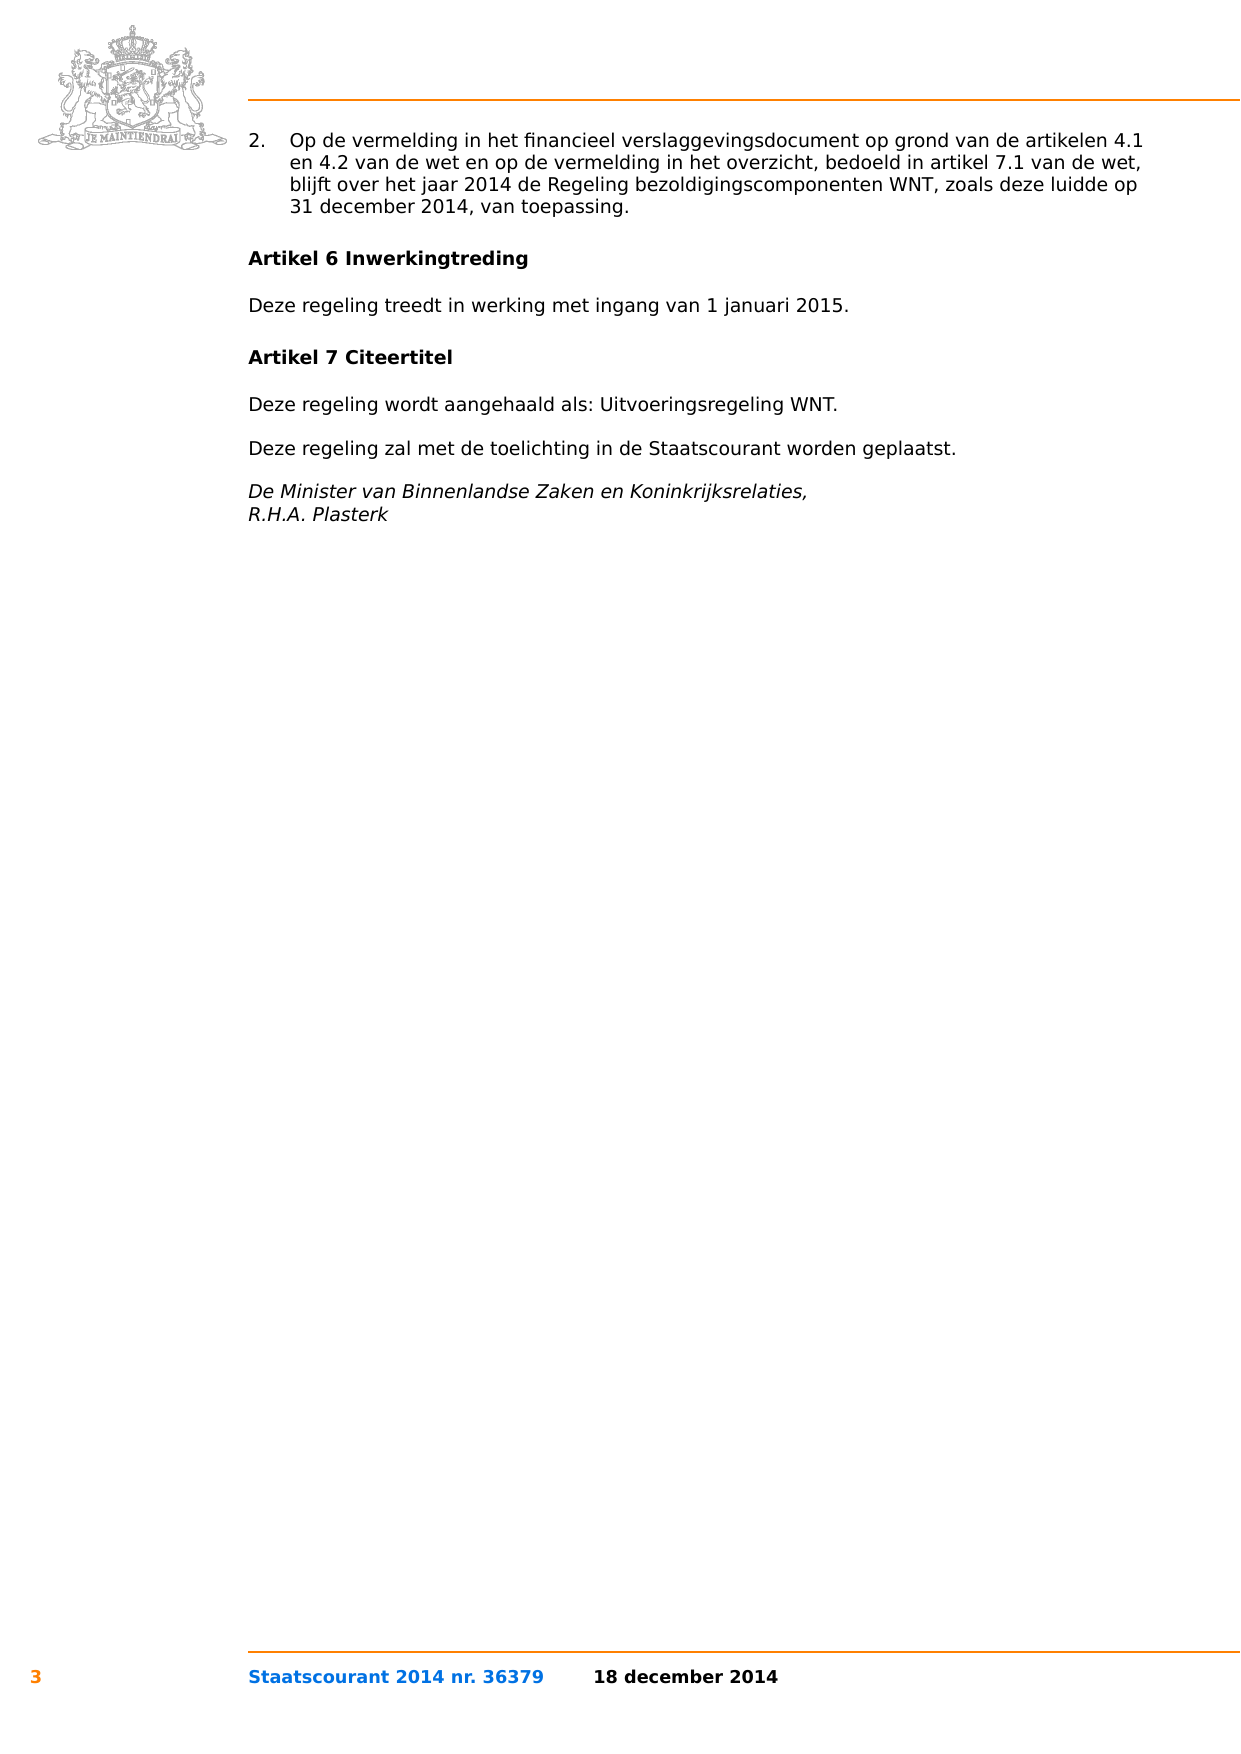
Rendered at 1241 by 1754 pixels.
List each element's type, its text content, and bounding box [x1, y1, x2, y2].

picture [38, 25, 227, 150]
subtitle Artikel 6 Inwerkingtreding [248, 248, 1163, 270]
text Deze regeling treedt in werking met ingang van 1 januari 2015. [248, 295, 1163, 317]
subtitle Artikel 7 Citeertitel [248, 347, 1163, 369]
text 2. Op de vermelding in het financieel verslaggevingsdocument op grond van de artikelen 4.1 en 4.2 van de wet en op de vermelding in het overzicht, bedoeld in artikel 7.1 van de wet, blijft over het jaar 2014 de Regeling bezoldigingscomponenten WNT, zoals deze luidde op 31 december 2014, van toepassing. [248, 130, 1163, 218]
text De Minister van Binnenlandse Zaken en Koninkrijksrelaties, R.H.A. Plasterk [248, 481, 1163, 525]
text Deze regeling wordt aangehaald als: Uitvoeringsregeling WNT. [248, 394, 1163, 416]
text Deze regeling zal met de toelichting in de Staatscourant worden geplaatst. [248, 438, 1163, 459]
